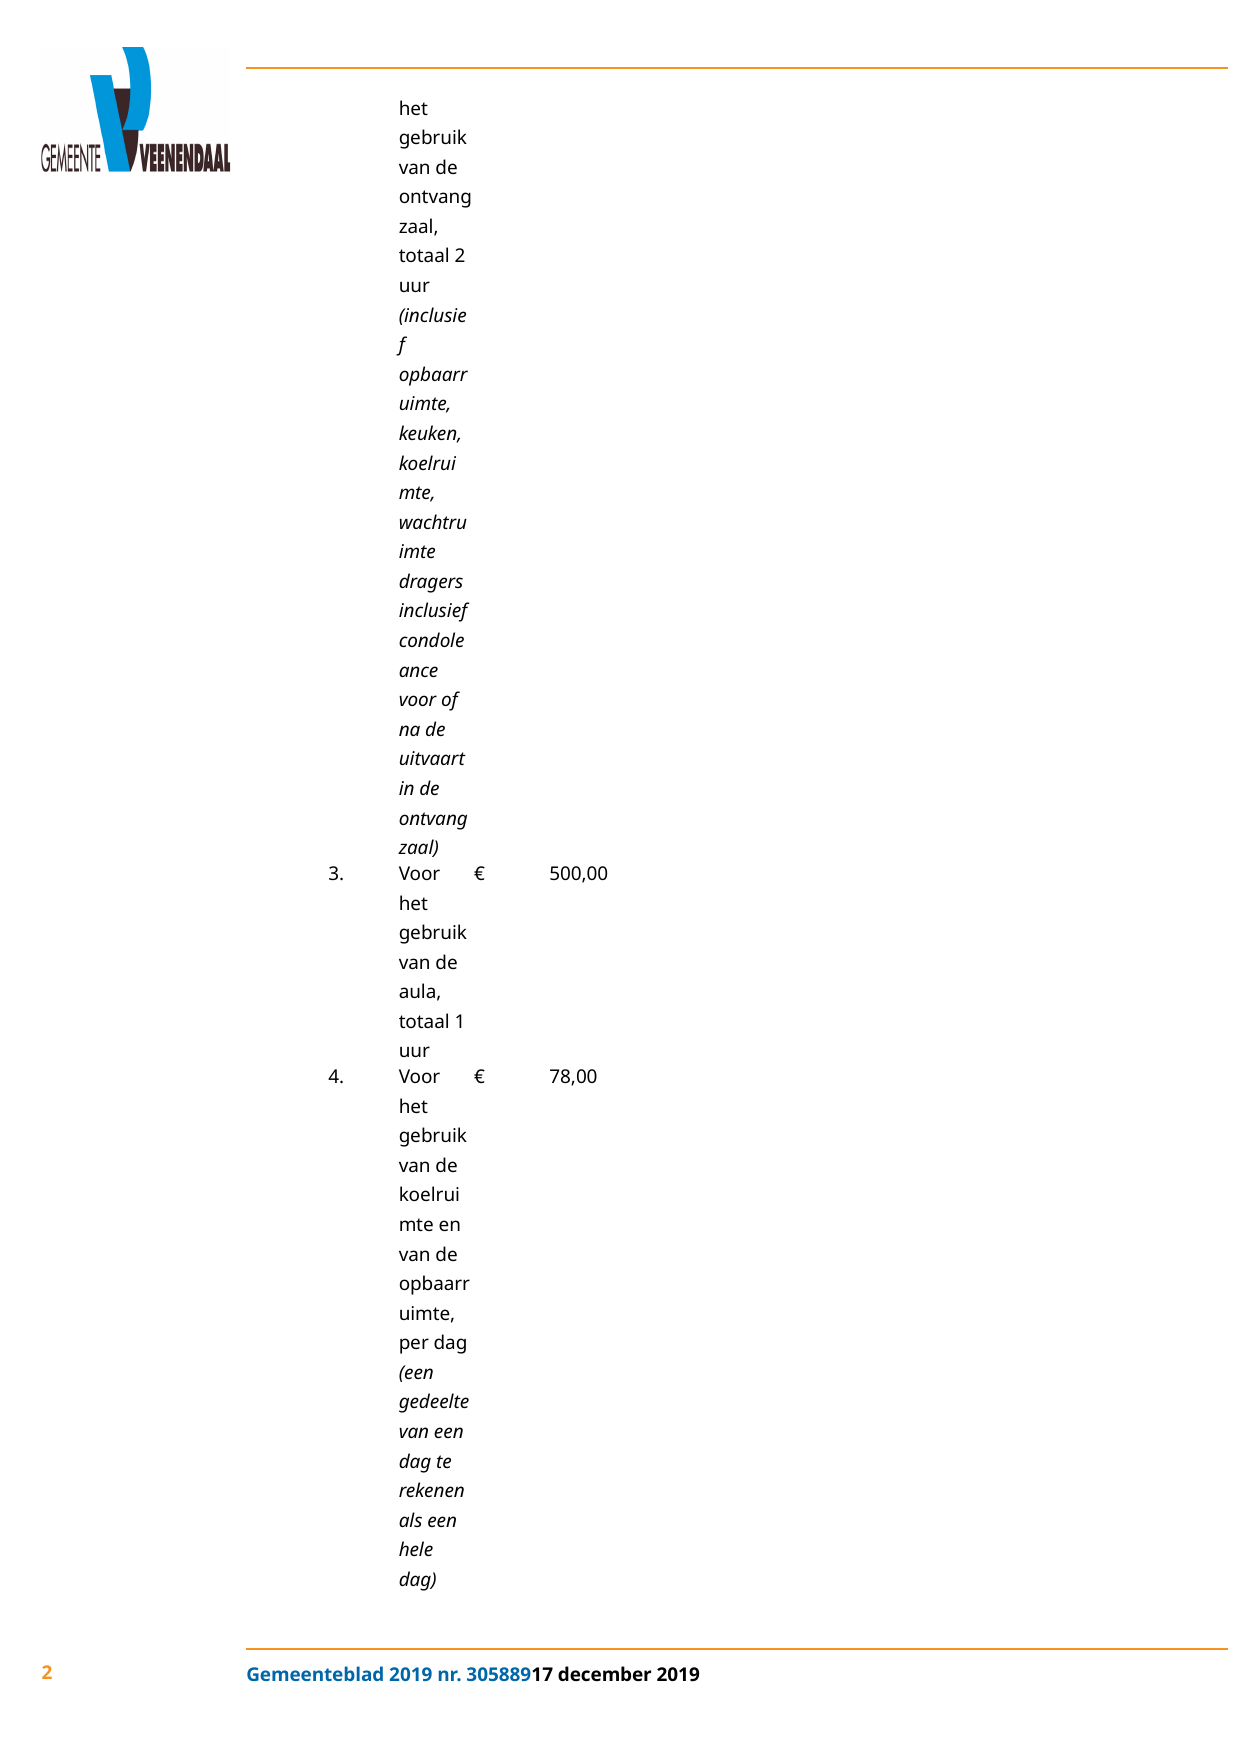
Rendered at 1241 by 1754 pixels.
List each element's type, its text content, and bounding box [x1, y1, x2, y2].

table_cell € [474, 1063, 549, 1592]
table_cell 3. [323, 860, 398, 1063]
table_cell Voor het gebruik van de koelruimte en van de opbaarruimte, per dag (een gedeelte van een dag te rekenen als een hele dag) [399, 1063, 474, 1592]
table_cell het gebruik van de ontvangzaal, totaal 2 uur (inclusief opbaarruimte, keuken, koelruimte, wachtruimte dragers inclusief condoleance voor of na de uitvaart in de ontvangzaal) [399, 95, 474, 860]
table_cell [625, 860, 700, 1063]
table_cell [323, 95, 398, 860]
table_cell [625, 95, 700, 860]
table_cell [248, 860, 323, 1063]
picture [123, 47, 231, 172]
table_cell [248, 95, 323, 860]
picture [41, 47, 130, 172]
table_cell 78,00 [549, 1063, 624, 1592]
table_cell [549, 95, 624, 860]
table_cell Voor het gebruik van de aula, totaal 1 uur [399, 860, 474, 1063]
table_cell 4. [323, 1063, 398, 1592]
table_cell € [474, 860, 549, 1063]
table_cell 500,00 [549, 860, 624, 1063]
table_cell [625, 1063, 700, 1592]
table_cell [248, 1063, 323, 1592]
table_cell [474, 95, 549, 860]
